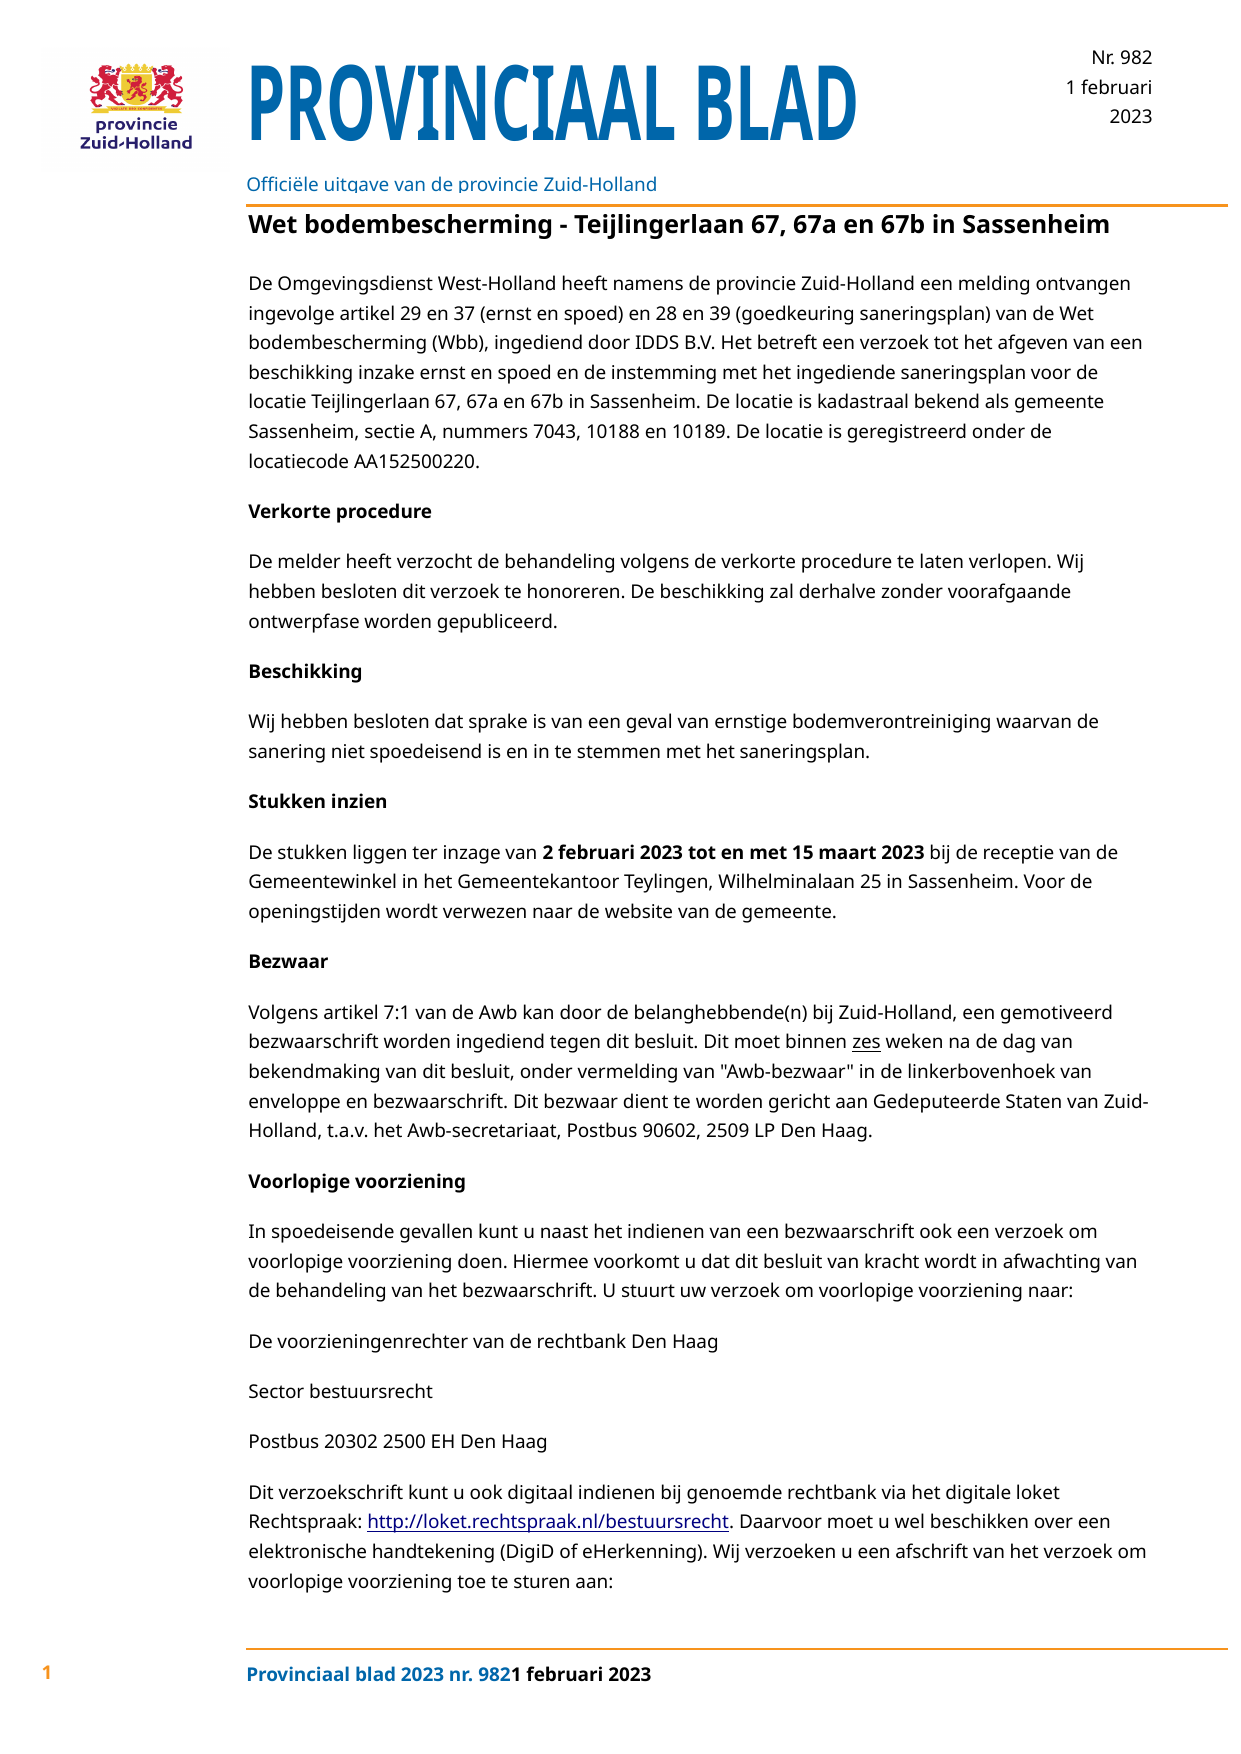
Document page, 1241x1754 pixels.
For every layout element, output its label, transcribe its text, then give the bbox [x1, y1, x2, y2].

text Bezwaar [248, 949, 1152, 974]
text Voorlopige voorziening [248, 1168, 1152, 1193]
text Wet bodembescherming - Teijlingerlaan 67, 67a en 67b in Sassenheim [248, 207, 1152, 241]
text Volgens artikel 7:1 van de Awb kan door de belanghebbende(n) bij Zuid-Holland, een gemotiveerd bezwaarschrift worden ingediend tegen dit besluit. Dit moet binnen zes weken na de dag van bekendmaking van dit besluit, onder vermelding van "Awb-bezwaar" in de linkerbovenhoek van enveloppe en bezwaarschrift. Dit bezwaar dient te worden gericht aan Gedeputeerde Staten van Zuid-Holland, t.a.v. het Awb-secretariaat, Postbus 90602, 2509 LP Den Haag. [248, 999, 1152, 1143]
text Verkorte procedure [248, 498, 1152, 524]
text De stukken liggen ter inzage van 2 februari 2023 tot en met 15 maart 2023 bij de receptie van de Gemeentewinkel in het Gemeentekantoor Teylingen, Wilhelminalaan 25 in Sassenheim. Voor de openingstijden wordt verwezen naar de website van de gemeente. [248, 839, 1152, 924]
text Stukken inzien [248, 789, 1152, 814]
text Beschikking [248, 658, 1152, 684]
text Wij hebben besloten dat sprake is van een geval van ernstige bodemverontreiniging waarvan de sanering niet spoedeisend is en in te stemmen met het saneringsplan. [248, 709, 1152, 764]
text Sector bestuursrecht [248, 1378, 1152, 1404]
picture [41, 47, 231, 172]
text Postbus 20302 2500 EH Den Haag [248, 1429, 1152, 1454]
text De voorzieningenrechter van de rechtbank Den Haag [248, 1328, 1152, 1353]
text De Omgevingsdienst West-Holland heeft namens de provincie Zuid-Holland een melding ontvangen ingevolge artikel 29 en 37 (ernst en spoed) en 28 en 39 (goedkeuring saneringsplan) van de Wet bodembescherming (Wbb), ingediend door IDDS B.V. Het betreft een verzoek tot het afgeven van een beschikking inzake ernst en spoed en de instemming met het ingediende saneringsplan voor de locatie Teijlingerlaan 67, 67a en 67b in Sassenheim. De locatie is kadastraal bekend als gemeente Sassenheim, sectie A, nummers 7043, 10188 en 10189. De locatie is geregistreerd onder de locatiecode AA152500220. [248, 270, 1152, 473]
text De melder heeft verzocht de behandeling volgens de verkorte procedure te laten verlopen. Wij hebben besloten dit verzoek te honoreren. De beschikking zal derhalve zonder voorafgaande ontwerpfase worden gepubliceerd. [248, 549, 1152, 633]
text Dit verzoekschrift kunt u ook digitaal indienen bij genoemde rechtbank via het digitale loket Rechtspraak: http://loket.rechtspraak.nl/bestuursrecht. Daarvoor moet u wel beschikken over een elektronische handtekening (DigiD of eHerkenning). Wij verzoeken u een afschrift van het verzoek om voorlopige voorziening toe te sturen aan: [248, 1479, 1152, 1593]
text In spoedeisende gevallen kunt u naast het indienen van een bezwaarschrift ook een verzoek om voorlopige voorziening doen. Hiermee voorkomt u dat dit besluit van kracht wordt in afwachting van de behandeling van het bezwaarschrift. U stuurt uw verzoek om voorlopige voorziening naar: [248, 1218, 1152, 1303]
